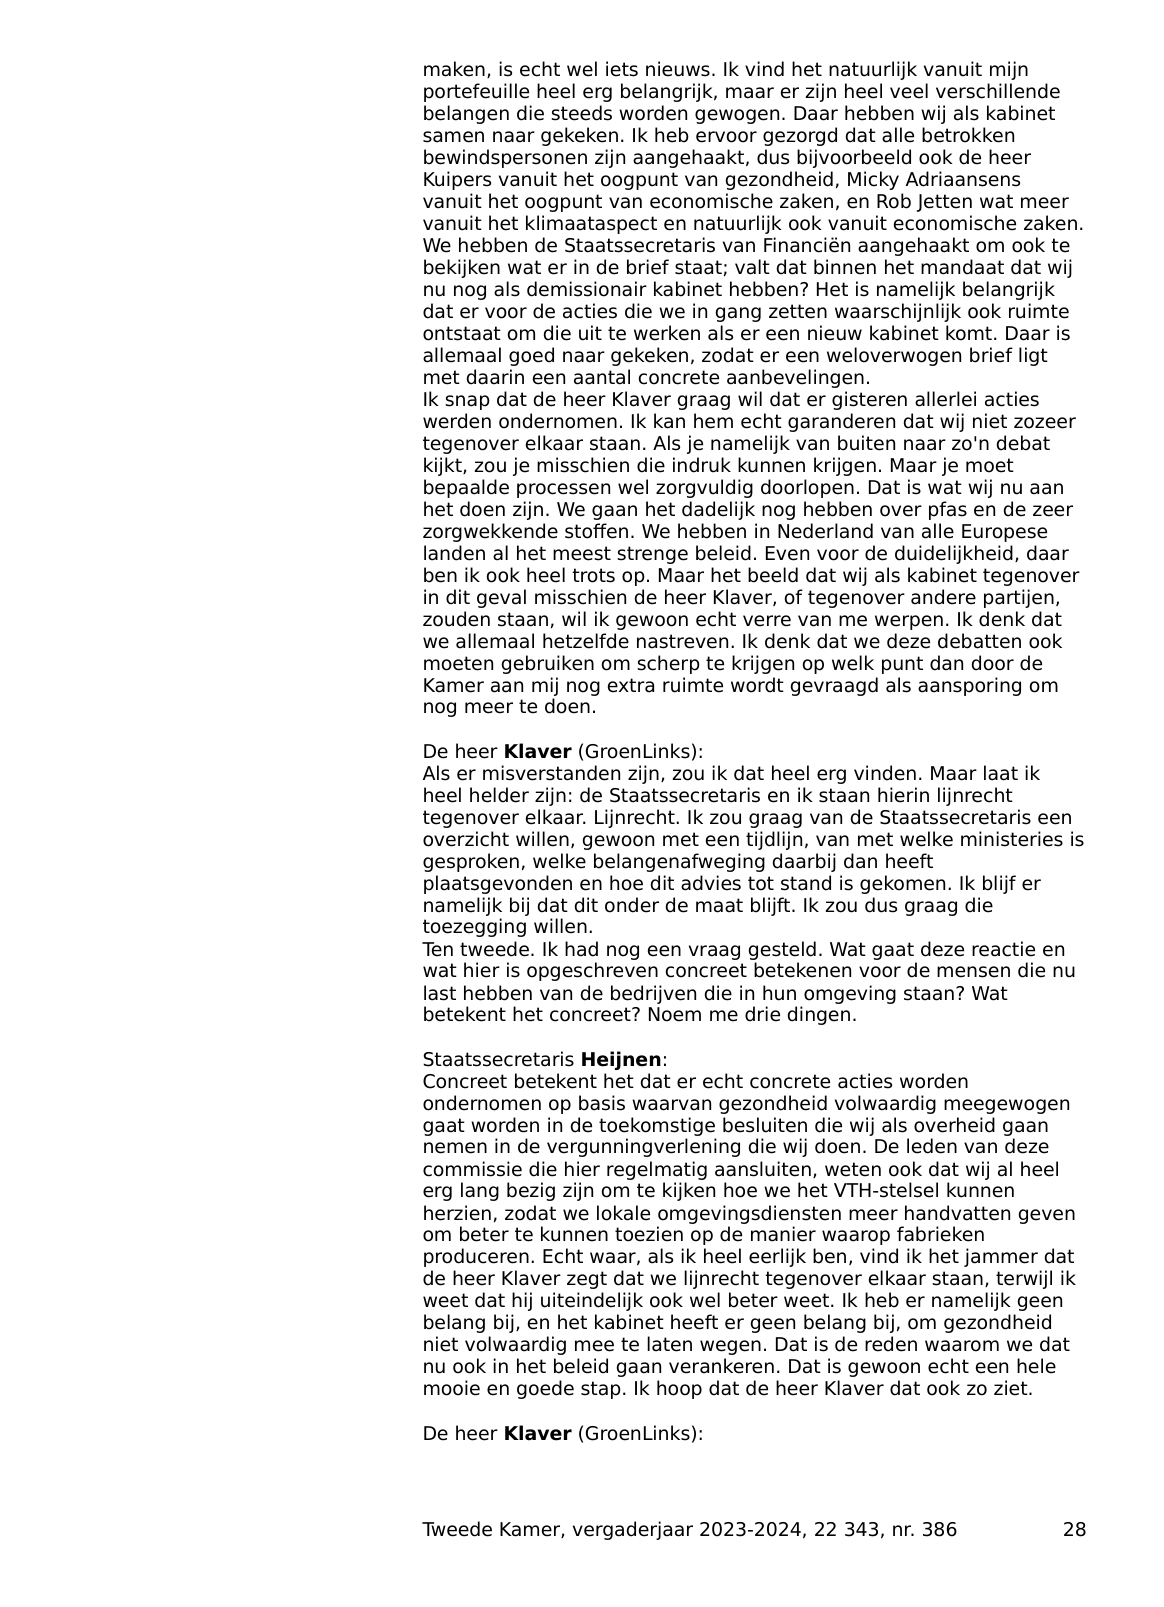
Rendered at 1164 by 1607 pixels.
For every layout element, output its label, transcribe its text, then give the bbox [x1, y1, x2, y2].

text Als er misverstanden zijn, zou ik dat heel erg vinden. Maar laat ik heel helder zijn: de Staatssecretaris en ik staan hierin lijnrecht tegenover elkaar. Lijnrecht. Ik zou graag van de Staatssecretaris een overzicht willen, gewoon met een tijdlijn, van met welke ministeries is gesproken, welke belangenafweging daarbij dan heeft plaatsgevonden en hoe dit advies tot stand is gekomen. Ik blijf er namelijk bij dat dit onder de maat blijft. Ik zou dus graag die toezegging willen. [422, 763, 1087, 938]
text De heer Klaver (GroenLinks): [422, 1422, 1087, 1444]
text De heer Klaver (GroenLinks): [422, 741, 1087, 763]
text Concreet betekent het dat er echt concrete acties worden ondernomen op basis waarvan gezondheid volwaardig meegewogen gaat worden in de toekomstige besluiten die wij als overheid gaan nemen in de vergunningverlening die wij doen. De leden van deze commissie die hier regelmatig aansluiten, weten ook dat wij al heel erg lang bezig zijn om te kijken hoe we het VTH-stelsel kunnen herzien, zodat we lokale omgevingsdiensten meer handvatten geven om beter te kunnen toezien op de manier waarop fabrieken produceren. Echt waar, als ik heel eerlijk ben, vind ik het jammer dat de heer Klaver zegt dat we lijnrecht tegenover elkaar staan, terwijl ik weet dat hij uiteindelijk ook wel beter weet. Ik heb er namelijk geen belang bij, en het kabinet heeft er geen belang bij, om gezondheid niet volwaardig mee te laten wegen. Dat is de reden waarom we dat nu ook in het beleid gaan verankeren. Dat is gewoon echt een hele mooie en goede stap. Ik hoop dat de heer Klaver dat ook zo ziet. [422, 1071, 1087, 1400]
text Ten tweede. Ik had nog een vraag gesteld. Wat gaat deze reactie en wat hier is opgeschreven concreet betekenen voor de mensen die nu last hebben van de bedrijven die in hun omgeving staan? Wat betekent het concreet? Noem me drie dingen. [422, 938, 1087, 1026]
text Ik snap dat de heer Klaver graag wil dat er gisteren allerlei acties werden ondernomen. Ik kan hem echt garanderen dat wij niet zozeer tegenover elkaar staan. Als je namelijk van buiten naar zo'n debat kijkt, zou je misschien die indruk kunnen krijgen. Maar je moet bepaalde processen wel zorgvuldig doorlopen. Dat is wat wij nu aan het doen zijn. We gaan het dadelijk nog hebben over pfas en de zeer zorgwekkende stoffen. We hebben in Nederland van alle Europese landen al het meest strenge beleid. Even voor de duidelijkheid, daar ben ik ook heel trots op. Maar het beeld dat wij als kabinet tegenover in dit geval misschien de heer Klaver, of tegenover andere partijen, zouden staan, wil ik gewoon echt verre van me werpen. Ik denk dat we allemaal hetzelfde nastreven. Ik denk dat we deze debatten ook moeten gebruiken om scherp te krijgen op welk punt dan door de Kamer aan mij nog extra ruimte wordt gevraagd als aansporing om nog meer te doen. [422, 389, 1087, 718]
text maken, is echt wel iets nieuws. Ik vind het natuurlijk vanuit mijn portefeuille heel erg belangrijk, maar er zijn heel veel verschillende belangen die steeds worden gewogen. Daar hebben wij als kabinet samen naar gekeken. Ik heb ervoor gezorgd dat alle betrokken bewindspersonen zijn aangehaakt, dus bijvoorbeeld ook de heer Kuipers vanuit het oogpunt van gezondheid, Micky Adriaansens vanuit het oogpunt van economische zaken, en Rob Jetten wat meer vanuit het klimaataspect en natuurlijk ook vanuit economische zaken. We hebben de Staatssecretaris van Financiën aangehaakt om ook te bekijken wat er in de brief staat; valt dat binnen het mandaat dat wij nu nog als demissionair kabinet hebben? Het is namelijk belangrijk dat er voor de acties die we in gang zetten waarschijnlijk ook ruimte ontstaat om die uit te werken als er een nieuw kabinet komt. Daar is allemaal goed naar gekeken, zodat er een weloverwogen brief ligt met daarin een aantal concrete aanbevelingen. [422, 59, 1087, 389]
text Staatssecretaris Heijnen: [422, 1048, 1087, 1071]
